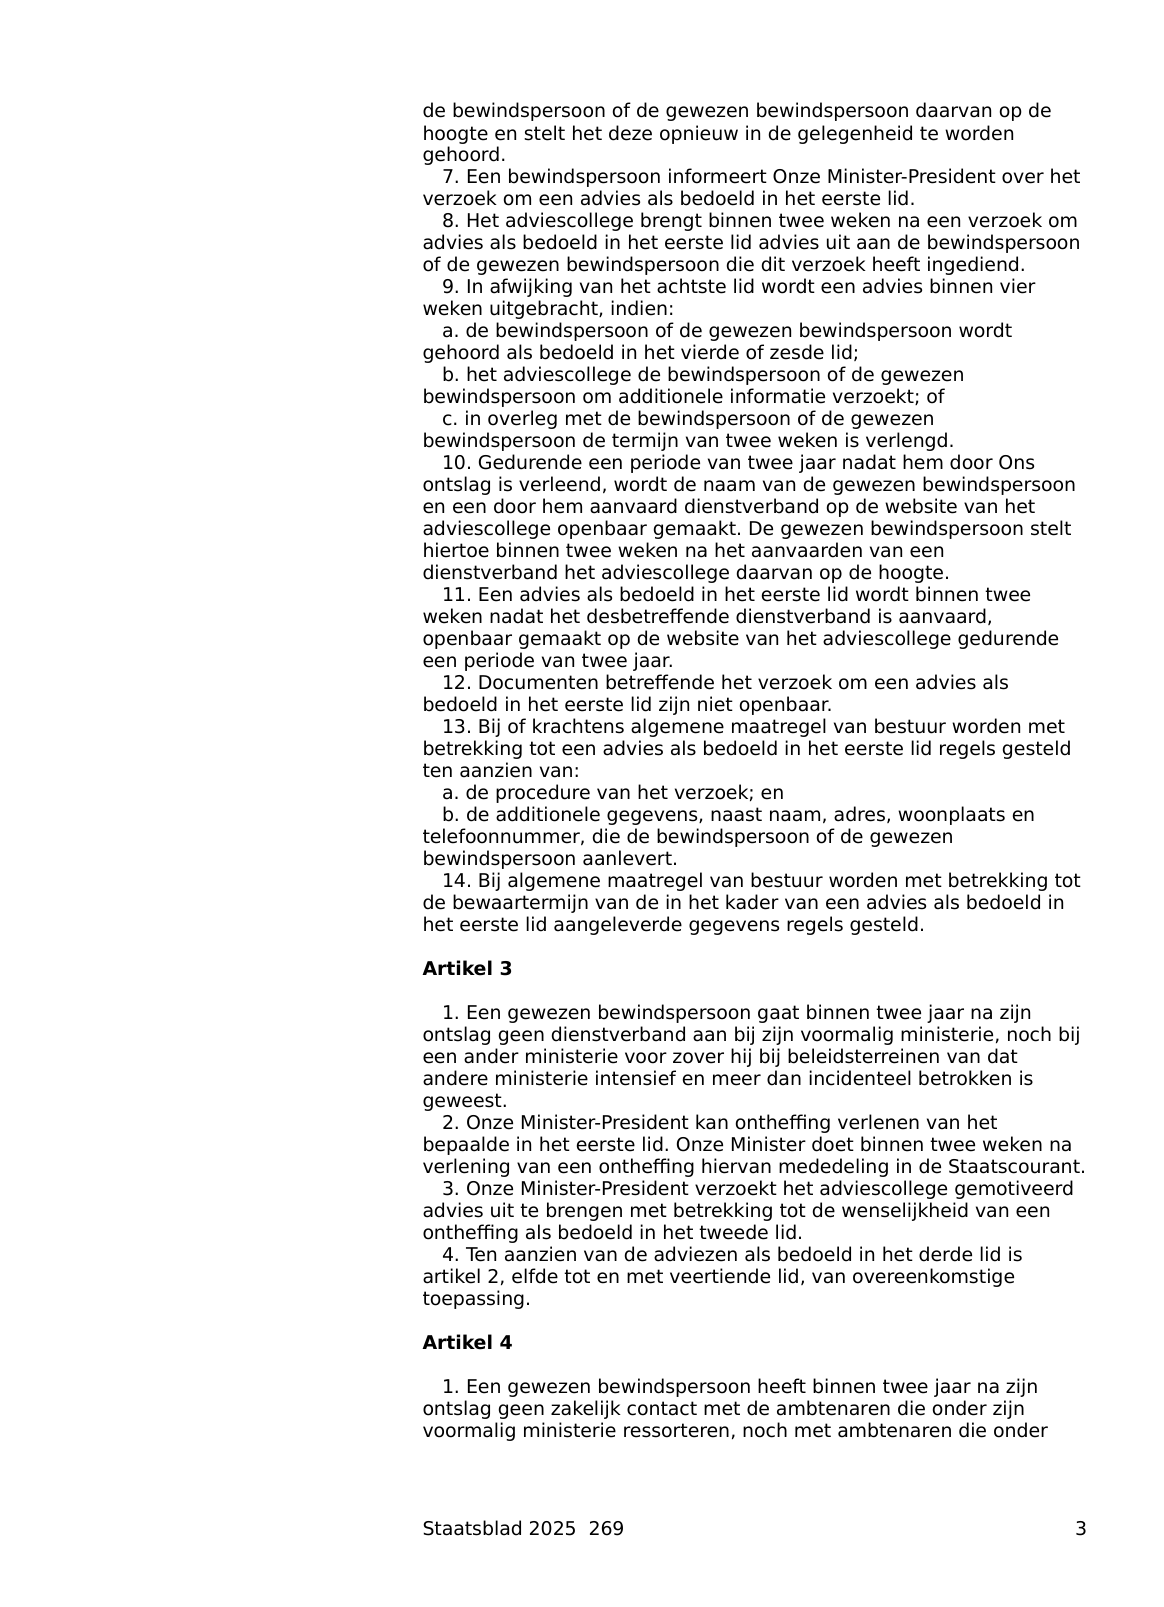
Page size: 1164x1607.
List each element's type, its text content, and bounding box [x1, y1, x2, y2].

text b. de additionele gegevens, naast naam, adres, woonplaats en telefoonnummer, die de bewindspersoon of de gewezen bewindspersoon aanlevert. [422, 804, 1087, 870]
subtitle Artikel 4 [422, 1332, 1087, 1354]
text 3. Onze Minister-President verzoekt het adviescollege gemotiveerd advies uit te brengen met betrekking tot de wenselijkheid van een ontheffing als bedoeld in het tweede lid. [422, 1178, 1087, 1244]
text c. in overleg met de bewindspersoon of de gewezen bewindspersoon de termijn van twee weken is verlengd. [422, 408, 1087, 452]
text 1. Een gewezen bewindspersoon heeft binnen twee jaar na zijn ontslag geen zakelijk contact met de ambtenaren die onder zijn voormalig ministerie ressorteren, noch met ambtenaren die onder [422, 1376, 1087, 1442]
text 8. Het adviescollege brengt binnen twee weken na een verzoek om advies als bedoeld in het eerste lid advies uit aan de bewindspersoon of de gewezen bewindspersoon die dit verzoek heeft ingediend. [422, 210, 1087, 276]
text 12. Documenten betreffende het verzoek om een advies als bedoeld in het eerste lid zijn niet openbaar. [422, 672, 1087, 716]
text de bewindspersoon of de gewezen bewindspersoon daarvan op de hoogte en stelt het deze opnieuw in de gelegenheid te worden gehoord. [422, 100, 1087, 166]
text 2. Onze Minister-President kan ontheffing verlenen van het bepaalde in het eerste lid. Onze Minister doet binnen twee weken na verlening van een ontheffing hiervan mededeling in de Staatscourant. [422, 1112, 1087, 1178]
text 4. Ten aanzien van de adviezen als bedoeld in het derde lid is artikel 2, elfde tot en met veertiende lid, van overeenkomstige toepassing. [422, 1244, 1087, 1310]
subtitle Artikel 3 [422, 958, 1087, 980]
text 1. Een gewezen bewindspersoon gaat binnen twee jaar na zijn ontslag geen dienstverband aan bij zijn voormalig ministerie, noch bij een ander ministerie voor zover hij bij beleidsterreinen van dat andere ministerie intensief en meer dan incidenteel betrokken is geweest. [422, 1002, 1087, 1112]
text a. de bewindspersoon of de gewezen bewindspersoon wordt gehoord als bedoeld in het vierde of zesde lid; [422, 320, 1087, 364]
text 7. Een bewindspersoon informeert Onze Minister-President over het verzoek om een advies als bedoeld in het eerste lid. [422, 166, 1087, 210]
text 9. In afwijking van het achtste lid wordt een advies binnen vier weken uitgebracht, indien: [422, 276, 1087, 320]
text 13. Bij of krachtens algemene maatregel van bestuur worden met betrekking tot een advies als bedoeld in het eerste lid regels gesteld ten aanzien van: [422, 716, 1087, 782]
text a. de procedure van het verzoek; en [422, 782, 1087, 804]
text b. het adviescollege de bewindspersoon of de gewezen bewindspersoon om additionele informatie verzoekt; of [422, 364, 1087, 408]
text 14. Bij algemene maatregel van bestuur worden met betrekking tot de bewaartermijn van de in het kader van een advies als bedoeld in het eerste lid aangeleverde gegevens regels gesteld. [422, 870, 1087, 936]
text 11. Een advies als bedoeld in het eerste lid wordt binnen twee weken nadat het desbetreffende dienstverband is aanvaard, openbaar gemaakt op de website van het adviescollege gedurende een periode van twee jaar. [422, 584, 1087, 672]
text 10. Gedurende een periode van twee jaar nadat hem door Ons ontslag is verleend, wordt de naam van de gewezen bewindspersoon en een door hem aanvaard dienstverband op de website van het adviescollege openbaar gemaakt. De gewezen bewindspersoon stelt hiertoe binnen twee weken na het aanvaarden van een dienstverband het adviescollege daarvan op de hoogte. [422, 452, 1087, 584]
